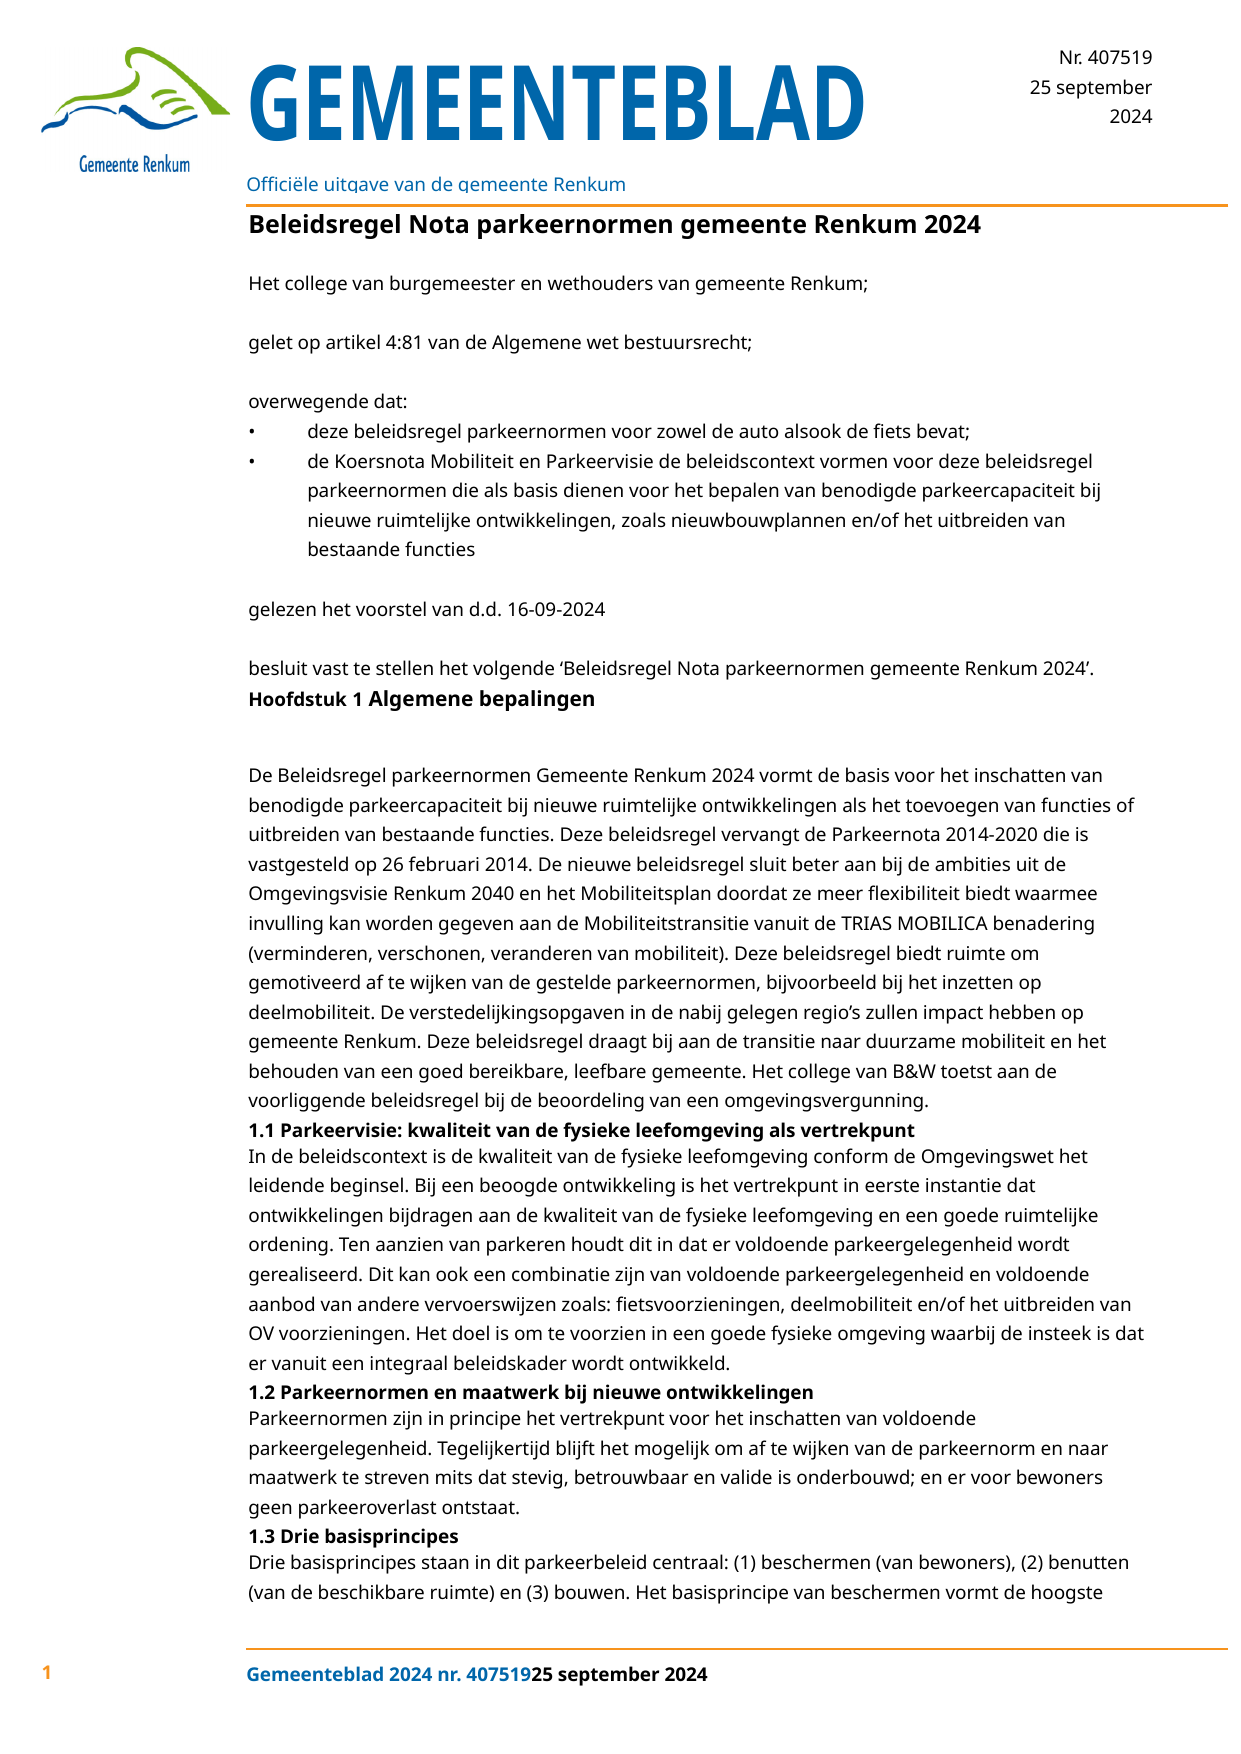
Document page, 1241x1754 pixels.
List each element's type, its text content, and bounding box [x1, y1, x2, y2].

text Parkeernormen zijn in principe het vertrekpunt voor het inschatten van voldoende parkeergelegenheid. Tegelijkertijd blijft het mogelijk om af te wijken van de parkeernorm en naar maatwerk te streven mits dat stevig, betrouwbaar en valide is onderbouwd; en er voor bewoners geen parkeeroverlast ontstaat. [248, 1405, 1152, 1520]
picture [41, 47, 231, 172]
text In de beleidscontext is de kwaliteit van de fysieke leefomgeving conform de Omgevingswet het leidende beginsel. Bij een beoogde ontwikkeling is het vertrekpunt in eerste instantie dat ontwikkelingen bijdragen aan de kwaliteit van de fysieke leefomgeving en een goede ruimtelijke ordening. Ten aanzien van parkeren houdt dit in dat er voldoende parkeergelegenheid wordt gerealiseerd. Dit kan ook een combinatie zijn van voldoende parkeergelegenheid en voldoende aanbod van andere vervoerswijzen zoals: fietsvoorzieningen, deelmobiliteit en/of het uitbreiden van OV voorzieningen. Het doel is om te voorzien in een goede fysieke omgeving waarbij de insteek is dat er vanuit een integraal beleidskader wordt ontwikkeld. [248, 1143, 1152, 1376]
text gelezen het voorstel van d.d. 16-09-2024 [248, 596, 1152, 621]
text 1.3 Drie basisprincipes [248, 1524, 1152, 1549]
text Hoofdstuk 1 Algemene bepalingen [248, 684, 1152, 713]
text besluit vast te stellen het volgende ‘Beleidsregel Nota parkeernormen gemeente Renkum 2024’. [248, 655, 1152, 681]
text overwegende dat: [248, 389, 1152, 414]
list deze beleidsregel parkeernormen voor zowel de auto alsook de fiets bevat; [248, 418, 1152, 444]
text 1.2 Parkeernormen en maatwerk bij nieuwe ontwikkelingen [248, 1379, 1152, 1405]
text Het college van burgemeester en wethouders van gemeente Renkum; [248, 270, 1152, 296]
text 1.1 Parkeervisie: kwaliteit van de fysieke leefomgeving als vertrekpunt [248, 1117, 1152, 1143]
list de Koersnota Mobiliteit en Parkeervisie de beleidscontext vormen voor deze beleidsregel parkeernormen die als basis dienen voor het bepalen van benodigde parkeercapaciteit bij nieuwe ruimtelijke ontwikkelingen, zoals nieuwbouwplannen en/of het uitbreiden van bestaande functies [248, 448, 1152, 562]
text gelet op artikel 4:81 van de Algemene wet bestuursrecht; [248, 329, 1152, 355]
text De Beleidsregel parkeernormen Gemeente Renkum 2024 vormt de basis voor het inschatten van benodigde parkeercapaciteit bij nieuwe ruimtelijke ontwikkelingen als het toevoegen van functies of uitbreiden van bestaande functies. Deze beleidsregel vervangt de Parkeernota 2014-2020 die is vastgesteld op 26 februari 2014. De nieuwe beleidsregel sluit beter aan bij de ambities uit de Omgevingsvisie Renkum 2040 en het Mobiliteitsplan doordat ze meer flexibiliteit biedt waarmee invulling kan worden gegeven aan de Mobiliteitstransitie vanuit de TRIAS MOBILICA benadering (verminderen, verschonen, veranderen van mobiliteit). Deze beleidsregel biedt ruimte om gemotiveerd af te wijken van de gestelde parkeernormen, bijvoorbeeld bij het inzetten op deelmobiliteit. De verstedelijkingsopgaven in de nabij gelegen regio’s zullen impact hebben op gemeente Renkum. Deze beleidsregel draagt bij aan de transitie naar duurzame mobiliteit en het behouden van een goed bereikbare, leefbare gemeente. Het college van B&W toetst aan de voorliggende beleidsregel bij de beoordeling van een omgevingsvergunning. [248, 762, 1152, 1113]
text Beleidsregel Nota parkeernormen gemeente Renkum 2024 [248, 207, 1152, 241]
text Drie basisprincipes staan in dit parkeerbeleid centraal: (1) beschermen (van bewoners), (2) benutten (van de beschikbare ruimte) en (3) bouwen. Het basisprincipe van beschermen vormt de hoogste [248, 1549, 1152, 1605]
